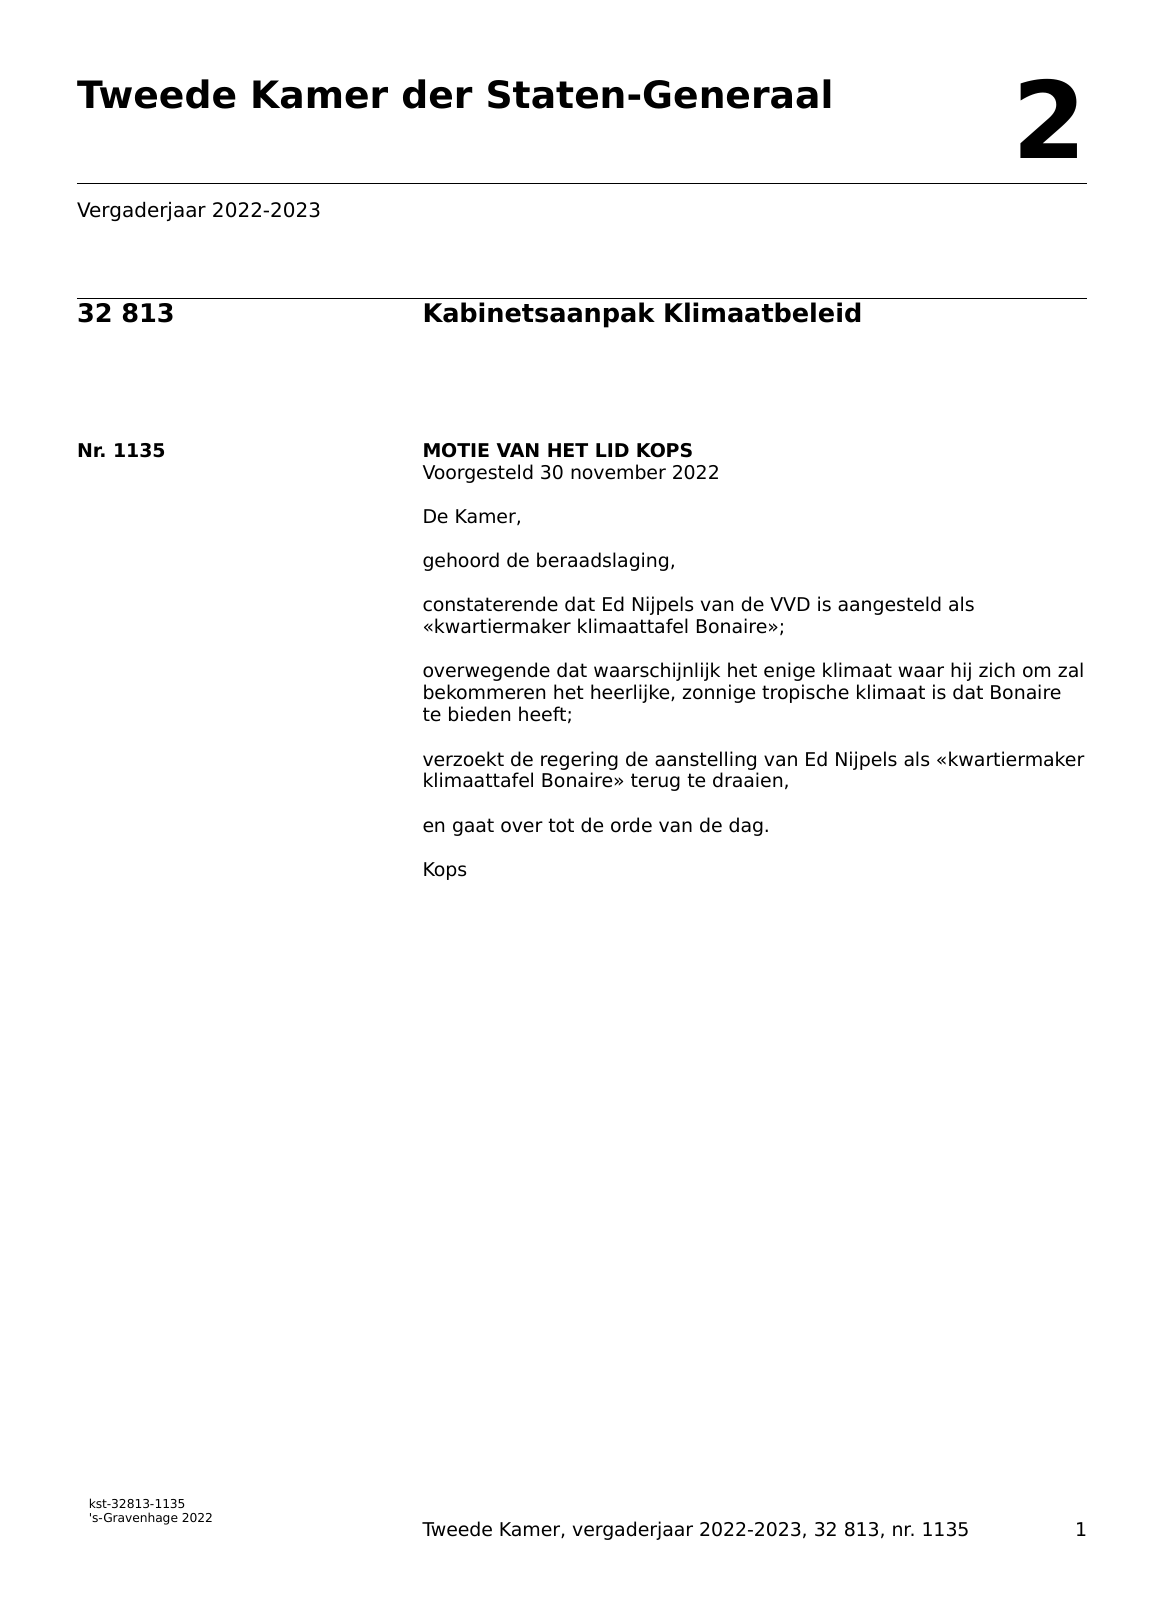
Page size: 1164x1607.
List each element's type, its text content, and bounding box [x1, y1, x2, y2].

text verzoekt de regering de aanstelling van Ed Nijpels als «kwartiermaker klimaattafel Bonaire» terug te draaien, [422, 748, 1087, 792]
text Kops [422, 859, 1087, 881]
text 's-Gravenhage 2022 [88, 1511, 323, 1525]
text overwegende dat waarschijnlijk het enige klimaat waar hij zich om zal bekommeren het heerlijke, zonnige tropische klimaat is dat Bonaire te bieden heeft; [422, 660, 1087, 726]
text en gaat over tot de orde van de dag. [422, 814, 1087, 837]
text De Kamer, [422, 506, 1087, 528]
subtitle 32 813 Kabinetsaanpak Klimaatbeleid [77, 299, 1087, 329]
table_cell Vergaderjaar 2022-2023 [77, 184, 1087, 298]
text kst-32813-1135 [88, 1497, 323, 1511]
table_header 2 [886, 59, 1087, 183]
table_header Tweede Kamer der Staten-Generaal [77, 59, 886, 183]
text gehoord de beraadslaging, [422, 550, 1087, 572]
text constaterende dat Ed Nijpels van de VVD is aangesteld als «kwartiermaker klimaattafel Bonaire»; [422, 594, 1087, 638]
text Voorgesteld 30 november 2022 [422, 462, 1087, 484]
subtitle Nr. 1135 MOTIE VAN HET LID KOPS [77, 440, 1087, 462]
